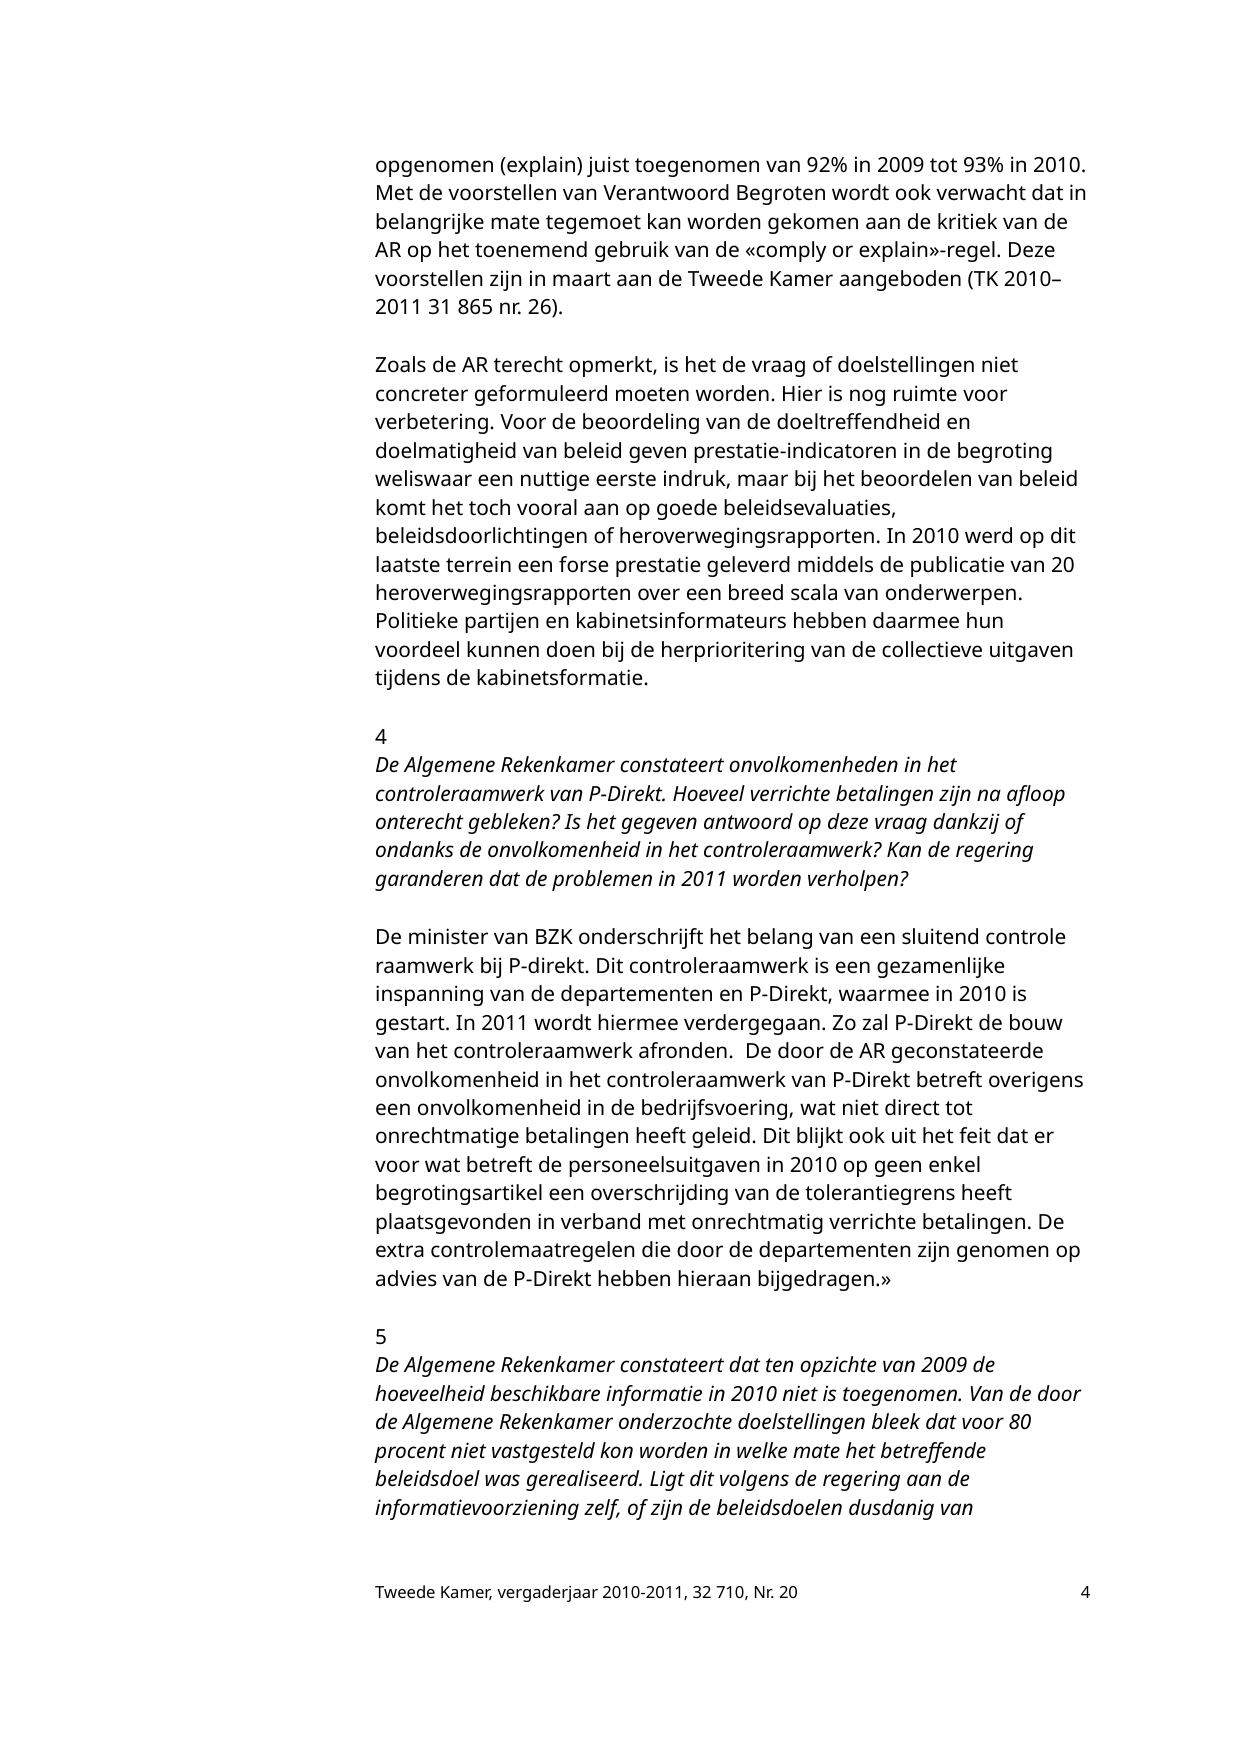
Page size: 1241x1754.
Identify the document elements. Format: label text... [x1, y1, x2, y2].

text De Algemene Rekenkamer constateert onvolkomenheden in het controleraamwerk van P-Direkt. Hoeveel verrichte betalingen zijn na afloop onterecht gebleken? Is het gegeven antwoord op deze vraag dankzij of ondanks de onvolkomenheid in het controleraamwerk? Kan de regering garanderen dat de problemen in 2011 worden verholpen? [375, 750, 1090, 892]
text 4 [375, 722, 1090, 750]
text De minister van BZK onderschrijft het belang van een sluitend controle raamwerk bij P-direkt. Dit controleraamwerk is een gezamenlijke inspanning van de departementen en P-Direkt, waarmee in 2010 is gestart. In 2011 wordt hiermee verdergegaan. Zo zal P-Direkt de bouw van het controleraamwerk afronden. De door de AR geconstateerde onvolkomenheid in het controleraamwerk van P-Direkt betreft overigens een onvolkomenheid in de bedrijfsvoering, wat niet direct tot onrechtmatige betalingen heeft geleid. Dit blijkt ook uit het feit dat er voor wat betreft de personeelsuitgaven in 2010 op geen enkel begrotingsartikel een overschrijding van de tolerantiegrens heeft plaatsgevonden in verband met onrechtmatig verrichte betalingen. De extra controlemaatregelen die door de departementen zijn genomen op advies van de P-Direkt hebben hieraan bijgedragen.» [375, 922, 1090, 1292]
text Zoals de AR terecht opmerkt, is het de vraag of doelstellingen niet concreter geformuleerd moeten worden. Hier is nog ruimte voor verbetering. Voor de beoordeling van de doeltreffendheid en doelmatigheid van beleid geven prestatie-indicatoren in de begroting weliswaar een nuttige eerste indruk, maar bij het beoordelen van beleid komt het toch vooral aan op goede beleidsevaluaties, beleidsdoorlichtingen of heroverwegingsrapporten. In 2010 werd op dit laatste terrein een forse prestatie geleverd middels de publicatie van 20 heroverwegingsrapporten over een breed scala van onderwerpen. Politieke partijen en kabinetsinformateurs hebben daarmee hun voordeel kunnen doen bij de herprioritering van de collectieve uitgaven tijdens de kabinetsformatie. [375, 351, 1090, 692]
text De Algemene Rekenkamer constateert dat ten opzichte van 2009 de hoeveelheid beschikbare informatie in 2010 niet is toegenomen. Van de door de Algemene Rekenkamer onderzochte doelstellingen bleek dat voor 80 procent niet vastgesteld kon worden in welke mate het betreffende beleidsdoel was gerealiseerd. Ligt dit volgens de regering aan de informatievoorziening zelf, of zijn de beleidsdoelen dusdanig van [375, 1351, 1090, 1521]
text opgenomen (explain) juist toegenomen van 92% in 2009 tot 93% in 2010. Met de voorstellen van Verantwoord Begroten wordt ook verwacht dat in belangrijke mate tegemoet kan worden gekomen aan de kritiek van de AR op het toenemend gebruik van de «comply or explain»-regel. Deze voorstellen zijn in maart aan de Tweede Kamer aangeboden (TK 2010–2011 31 865 nr. 26). [375, 150, 1090, 321]
text 5 [375, 1322, 1090, 1351]
